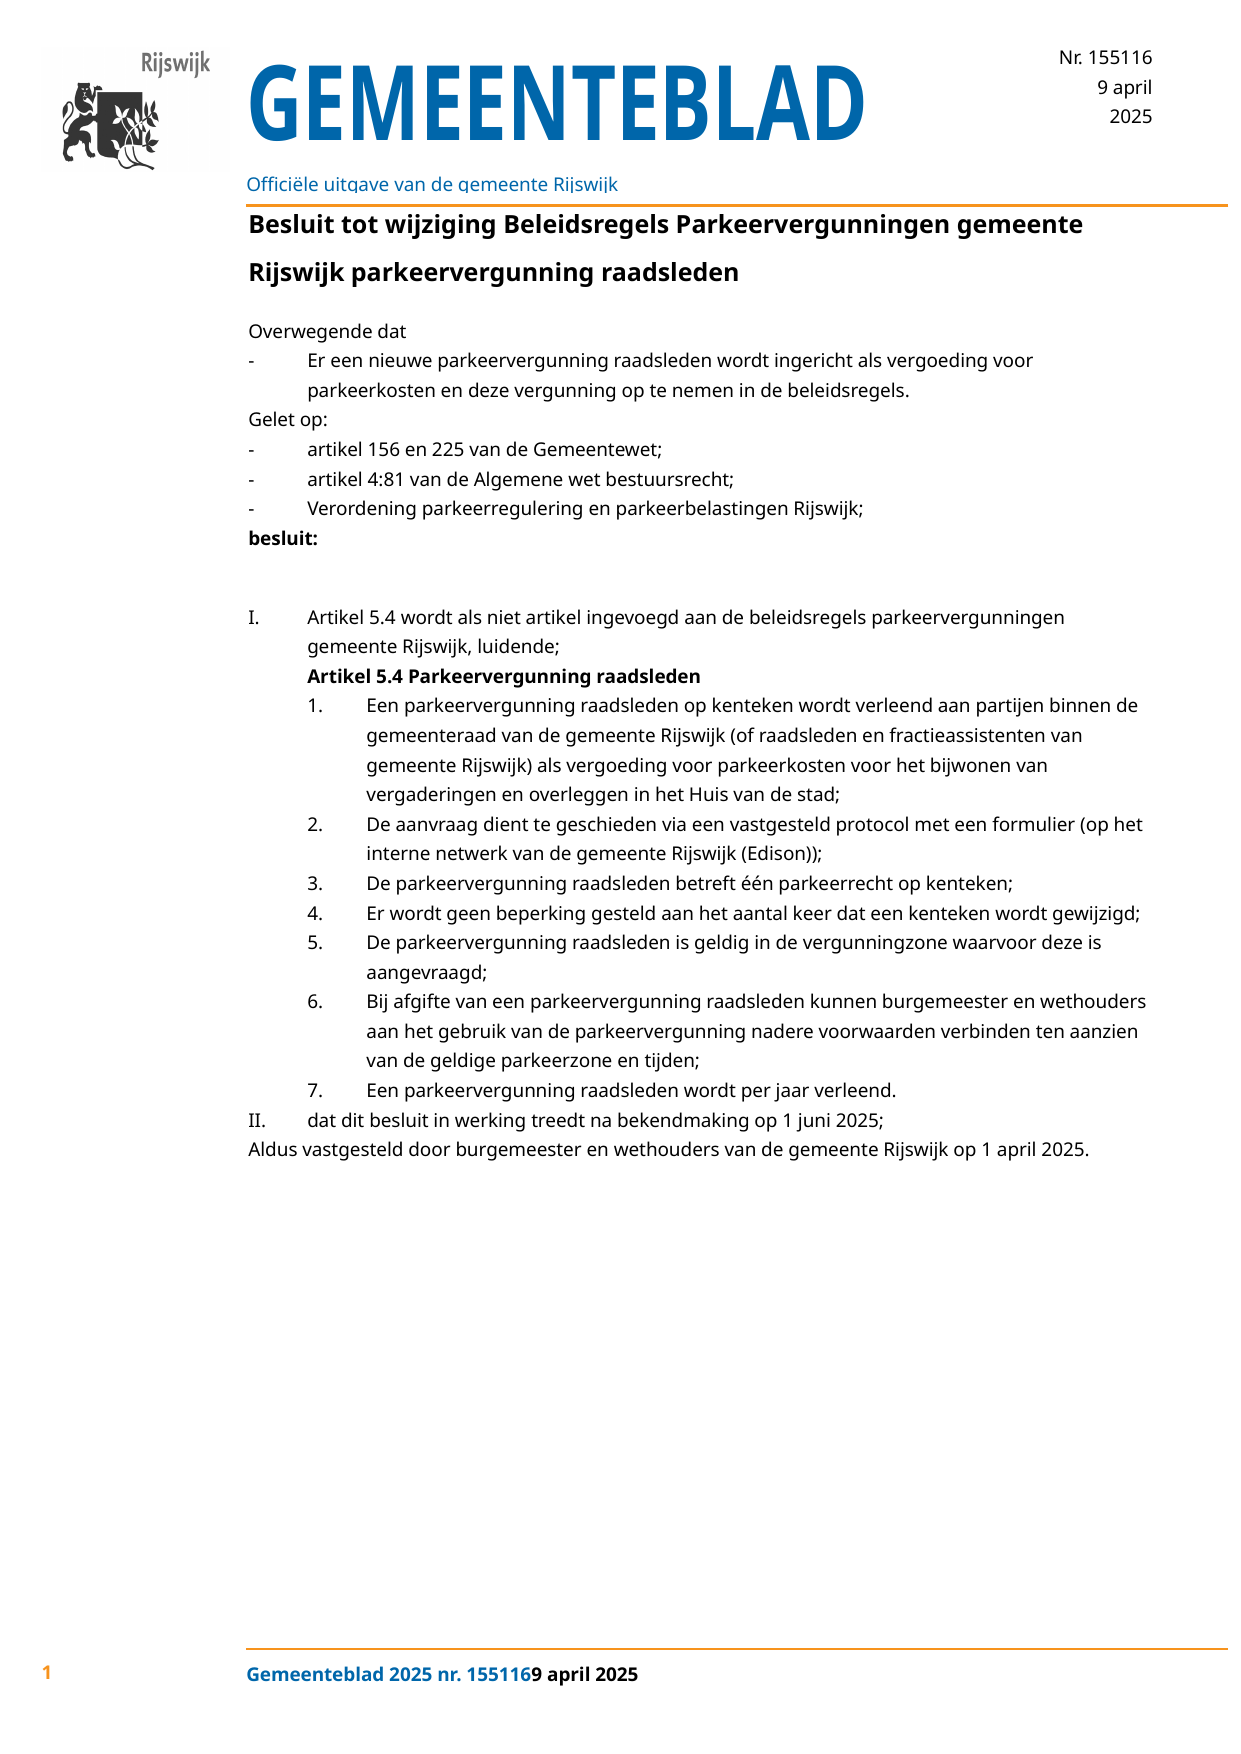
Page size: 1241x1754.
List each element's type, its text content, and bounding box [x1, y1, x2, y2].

list Artikel 5.4 wordt als niet artikel ingevoegd aan de beleidsregels parkeervergunningen gemeente Rijswijk, luidende; [248, 604, 1152, 659]
list Verordening parkeerregulering en parkeerbelastingen Rijswijk; [248, 495, 1152, 521]
picture [41, 47, 231, 172]
list dat dit besluit in werking treedt na bekendmaking op 1 juni 2025; [248, 1107, 1152, 1132]
text Gelet op: [248, 407, 1152, 432]
list Bij afgifte van een parkeervergunning raadsleden kunnen burgemeester en wethouders aan het gebruik van de parkeervergunning nadere voorwaarden verbinden ten aanzien van de geldige parkeerzone en tijden; [307, 988, 1152, 1073]
list Een parkeervergunning raadsleden op kenteken wordt verleend aan partijen binnen de gemeenteraad van de gemeente Rijswijk (of raadsleden en fractieassistenten van gemeente Rijswijk) als vergoeding voor parkeerkosten voor het bijwonen van vergaderingen en overleggen in het Huis van de stad; [307, 693, 1152, 807]
list De parkeervergunning raadsleden is geldig in de vergunningzone waarvoor deze is aangevraagd; [307, 929, 1152, 984]
list Artikel 5.4 Parkeervergunning raadsleden [248, 663, 1152, 689]
text Besluit tot wijziging Beleidsregels Parkeervergunningen gemeente Rijswijk parkeervergunning raadsleden [248, 207, 1152, 288]
list De aanvraag dient te geschieden via een vastgesteld protocol met een formulier (op het interne netwerk van de gemeente Rijswijk (Edison)); [307, 811, 1152, 866]
list Een parkeervergunning raadsleden wordt per jaar verleend. [307, 1077, 1152, 1103]
text besluit: [248, 525, 1152, 551]
list artikel 4:81 van de Algemene wet bestuursrecht; [248, 466, 1152, 492]
list artikel 156 en 225 van de Gemeentewet; [248, 436, 1152, 462]
text Overwegende dat [248, 318, 1152, 344]
list De parkeervergunning raadsleden betreft één parkeerrecht op kenteken; [307, 870, 1152, 896]
list Er een nieuwe parkeervergunning raadsleden wordt ingericht als vergoeding voor parkeerkosten en deze vergunning op te nemen in de beleidsregels. [248, 347, 1152, 403]
list Er wordt geen beperking gesteld aan het aantal keer dat een kenteken wordt gewijzigd; [307, 900, 1152, 925]
text Aldus vastgesteld door burgemeester en wethouders van de gemeente Rijswijk op 1 april 2025. [248, 1136, 1152, 1162]
